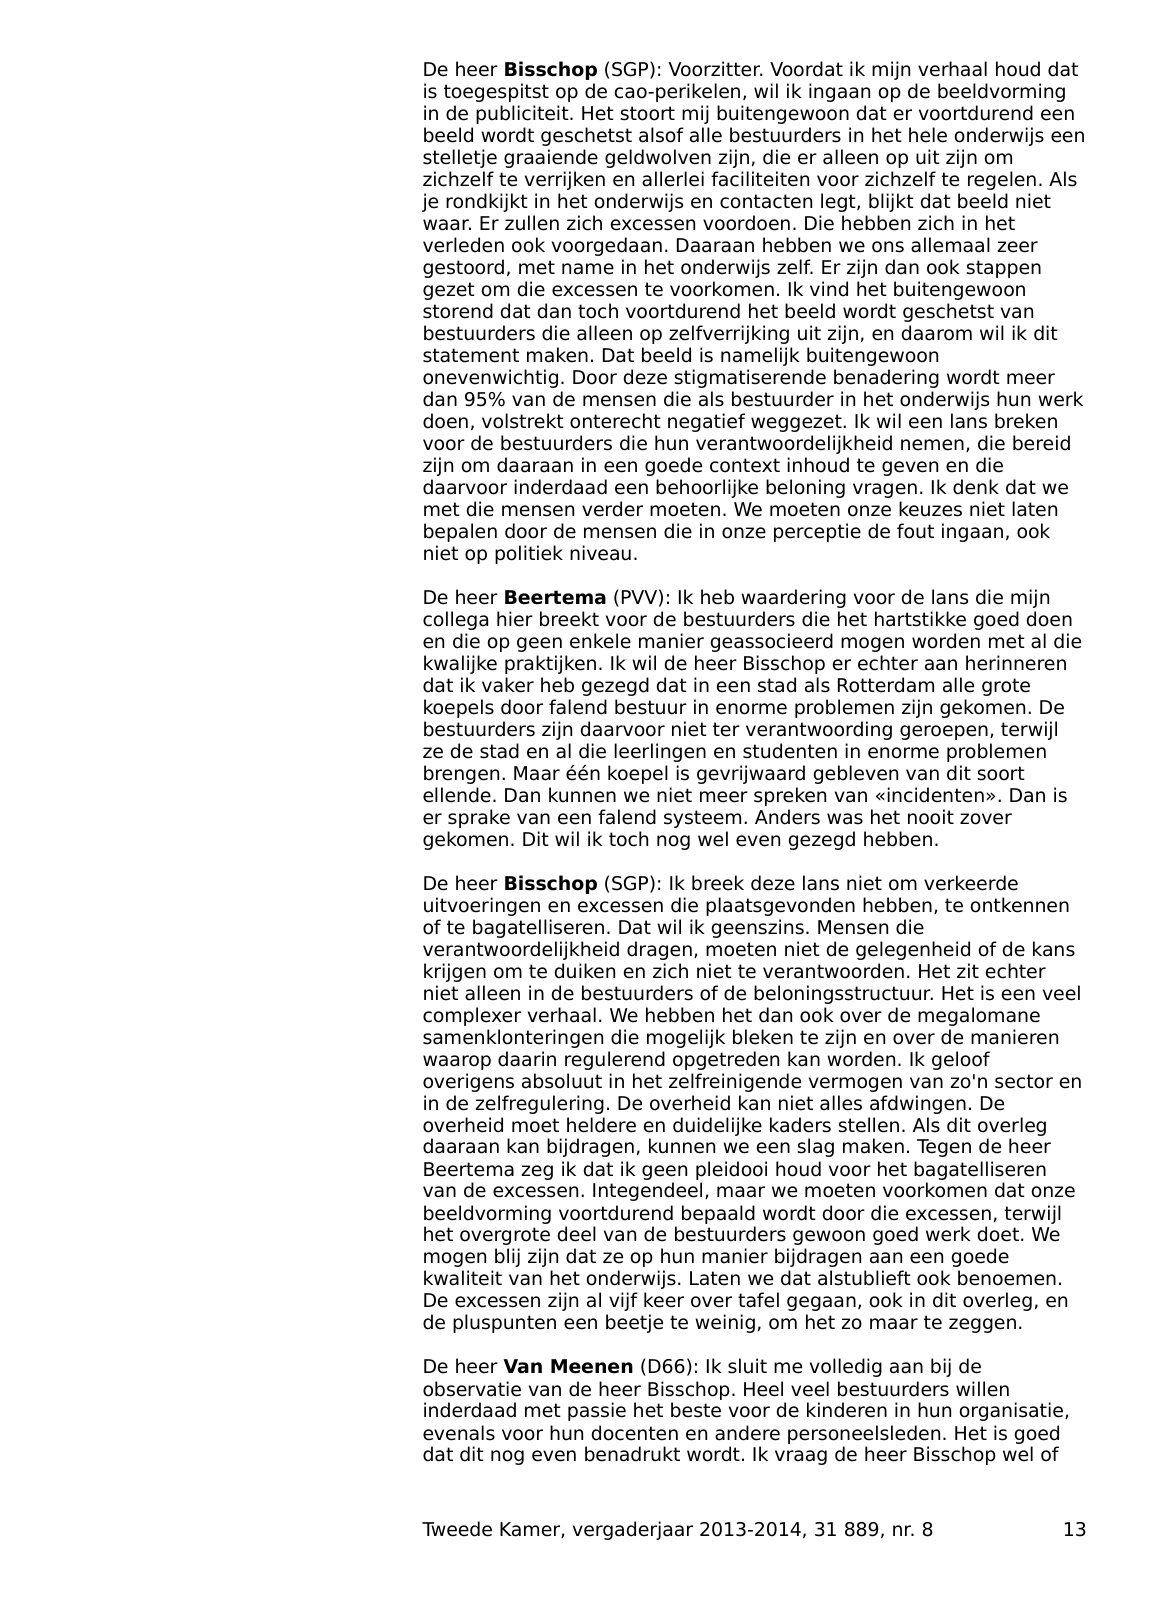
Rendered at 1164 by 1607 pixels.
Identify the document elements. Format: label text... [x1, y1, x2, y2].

text De heer Bisschop (SGP): Voorzitter. Voordat ik mijn verhaal houd dat is toegespitst op de cao-perikelen, wil ik ingaan op de beeldvorming in de publiciteit. Het stoort mij buitengewoon dat er voortdurend een beeld wordt geschetst alsof alle bestuurders in het hele onderwijs een stelletje graaiende geldwolven zijn, die er alleen op uit zijn om zichzelf te verrijken en allerlei faciliteiten voor zichzelf te regelen. Als je rondkijkt in het onderwijs en contacten legt, blijkt dat beeld niet waar. Er zullen zich excessen voordoen. Die hebben zich in het verleden ook voorgedaan. Daaraan hebben we ons allemaal zeer gestoord, met name in het onderwijs zelf. Er zijn dan ook stappen gezet om die excessen te voorkomen. Ik vind het buitengewoon storend dat dan toch voortdurend het beeld wordt geschetst van bestuurders die alleen op zelfverrijking uit zijn, en daarom wil ik dit statement maken. Dat beeld is namelijk buitengewoon onevenwichtig. Door deze stigmatiserende benadering wordt meer dan 95% van de mensen die als bestuurder in het onderwijs hun werk doen, volstrekt onterecht negatief weggezet. Ik wil een lans breken voor de bestuurders die hun verantwoordelijkheid nemen, die bereid zijn om daaraan in een goede context inhoud te geven en die daarvoor inderdaad een behoorlijke beloning vragen. Ik denk dat we met die mensen verder moeten. We moeten onze keuzes niet laten bepalen door de mensen die in onze perceptie de fout ingaan, ook niet op politiek niveau. [422, 59, 1087, 564]
text De heer Van Meenen (D66): Ik sluit me volledig aan bij de observatie van de heer Bisschop. Heel veel bestuurders willen inderdaad met passie het beste voor de kinderen in hun organisatie, evenals voor hun docenten en andere personeelsleden. Het is goed dat dit nog even benadrukt wordt. Ik vraag de heer Bisschop wel of [422, 1356, 1087, 1466]
text De heer Bisschop (SGP): Ik breek deze lans niet om verkeerde uitvoeringen en excessen die plaatsgevonden hebben, te ontkennen of te bagatelliseren. Dat wil ik geenszins. Mensen die verantwoordelijkheid dragen, moeten niet de gelegenheid of de kans krijgen om te duiken en zich niet te verantwoorden. Het zit echter niet alleen in de bestuurders of de beloningsstructuur. Het is een veel complexer verhaal. We hebben het dan ook over de megalomane samenklonteringen die mogelijk bleken te zijn en over de manieren waarop daarin regulerend opgetreden kan worden. Ik geloof overigens absoluut in het zelfreinigende vermogen van zo'n sector en in de zelfregulering. De overheid kan niet alles afdwingen. De overheid moet heldere en duidelijke kaders stellen. Als dit overleg daaraan kan bijdragen, kunnen we een slag maken. Tegen de heer Beertema zeg ik dat ik geen pleidooi houd voor het bagatelliseren van de excessen. Integendeel, maar we moeten voorkomen dat onze beeldvorming voortdurend bepaald wordt door die excessen, terwijl het overgrote deel van de bestuurders gewoon goed werk doet. We mogen blij zijn dat ze op hun manier bijdragen aan een goede kwaliteit van het onderwijs. Laten we dat alstublieft ook benoemen. De excessen zijn al vijf keer over tafel gegaan, ook in dit overleg, en de pluspunten een beetje te weinig, om het zo maar te zeggen. [422, 873, 1087, 1334]
text De heer Beertema (PVV): Ik heb waardering voor de lans die mijn collega hier breekt voor de bestuurders die het hartstikke goed doen en die op geen enkele manier geassocieerd mogen worden met al die kwalijke praktijken. Ik wil de heer Bisschop er echter aan herinneren dat ik vaker heb gezegd dat in een stad als Rotterdam alle grote koepels door falend bestuur in enorme problemen zijn gekomen. De bestuurders zijn daarvoor niet ter verantwoording geroepen, terwijl ze de stad en al die leerlingen en studenten in enorme problemen brengen. Maar één koepel is gevrijwaard gebleven van dit soort ellende. Dan kunnen we niet meer spreken van «incidenten». Dan is er sprake van een falend systeem. Anders was het nooit zover gekomen. Dit wil ik toch nog wel even gezegd hebben. [422, 587, 1087, 851]
